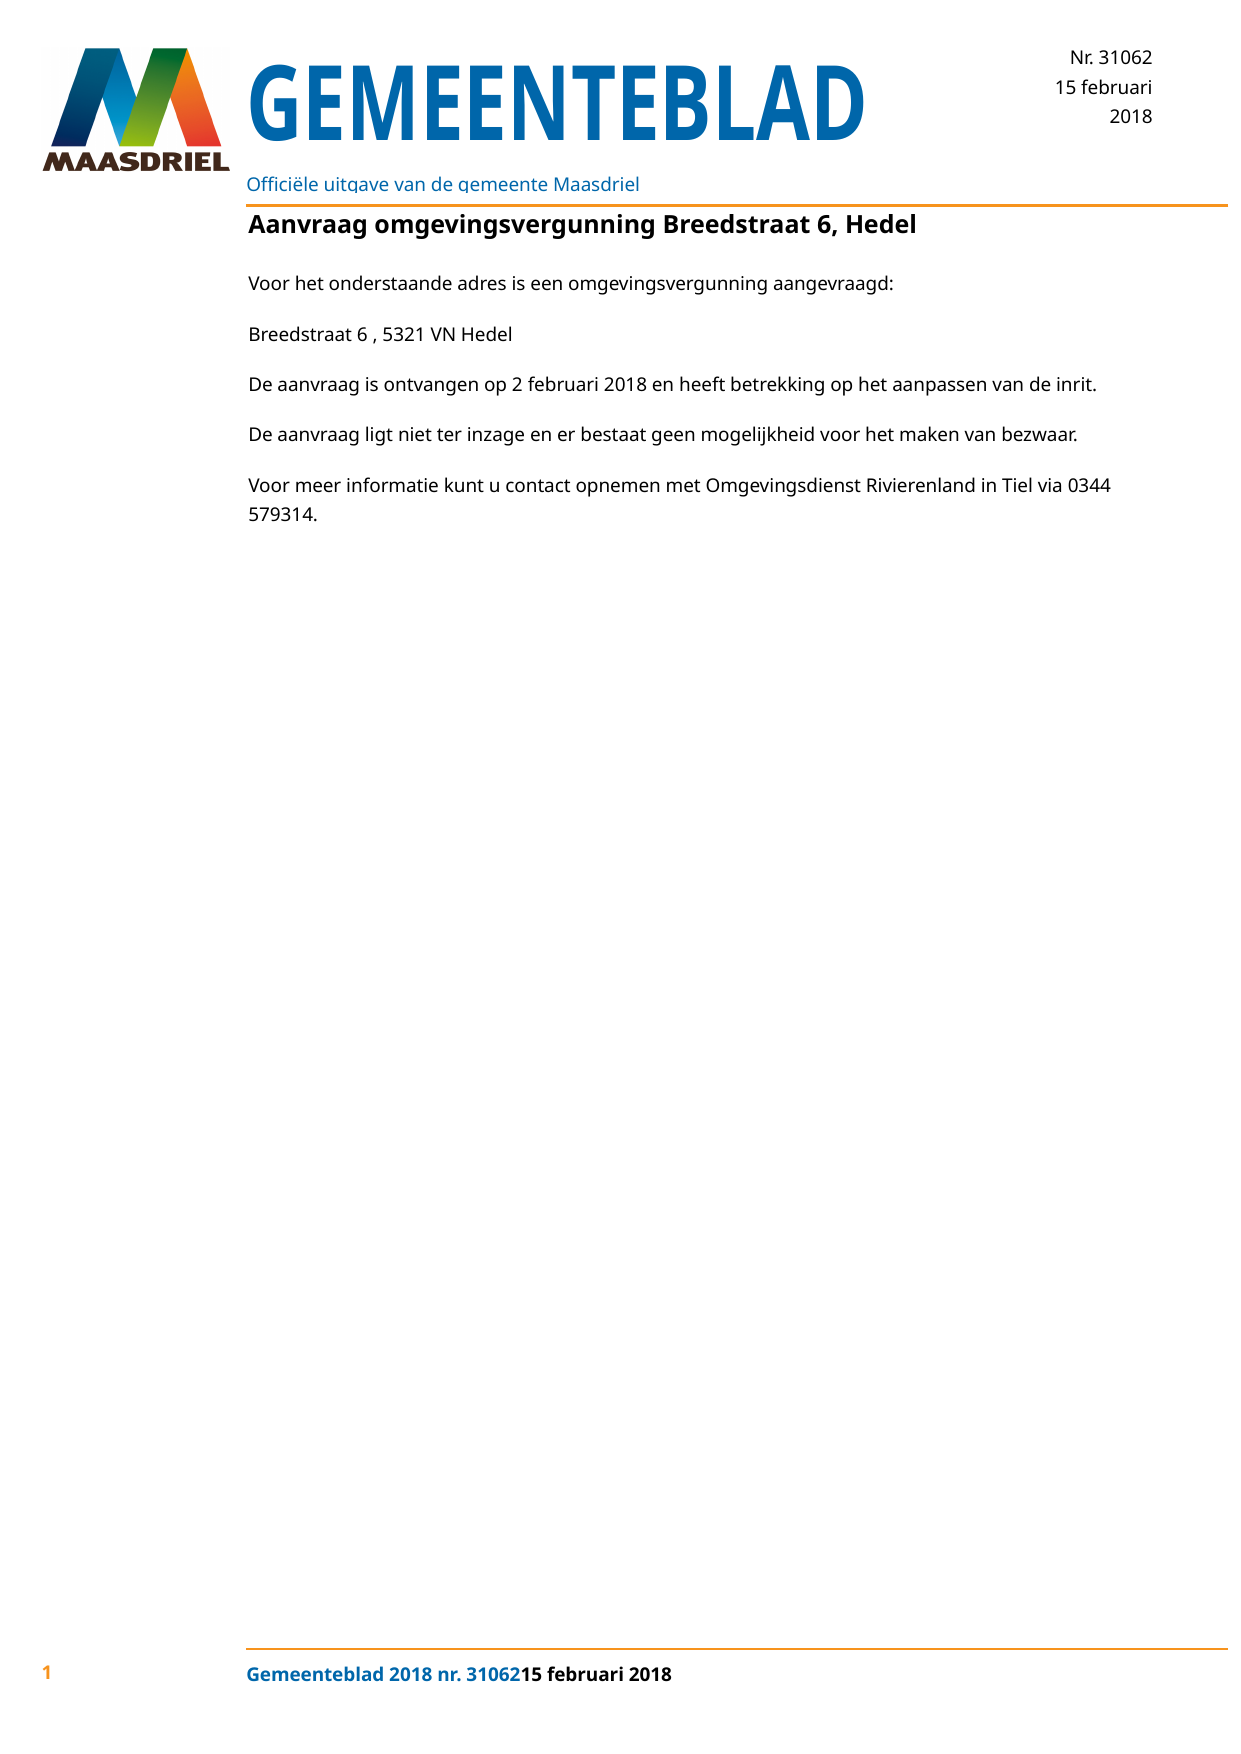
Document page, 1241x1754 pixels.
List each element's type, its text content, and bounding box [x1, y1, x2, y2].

text De aanvraag ligt niet ter inzage en er bestaat geen mogelijkheid voor het maken van bezwaar. [248, 422, 1152, 447]
text Aanvraag omgevingsvergunning Breedstraat 6, Hedel [248, 207, 1152, 241]
text Voor meer informatie kunt u contact opnemen met Omgevingsdienst Rivierenland in Tiel via 0344 579314. [248, 472, 1152, 527]
picture [41, 47, 231, 172]
text Voor het onderstaande adres is een omgevingsvergunning aangevraagd: [248, 270, 1152, 296]
text Breedstraat 6 , 5321 VN Hedel [248, 321, 1152, 346]
text De aanvraag is ontvangen op 2 februari 2018 en heeft betrekking op het aanpassen van de inrit. [248, 371, 1152, 397]
